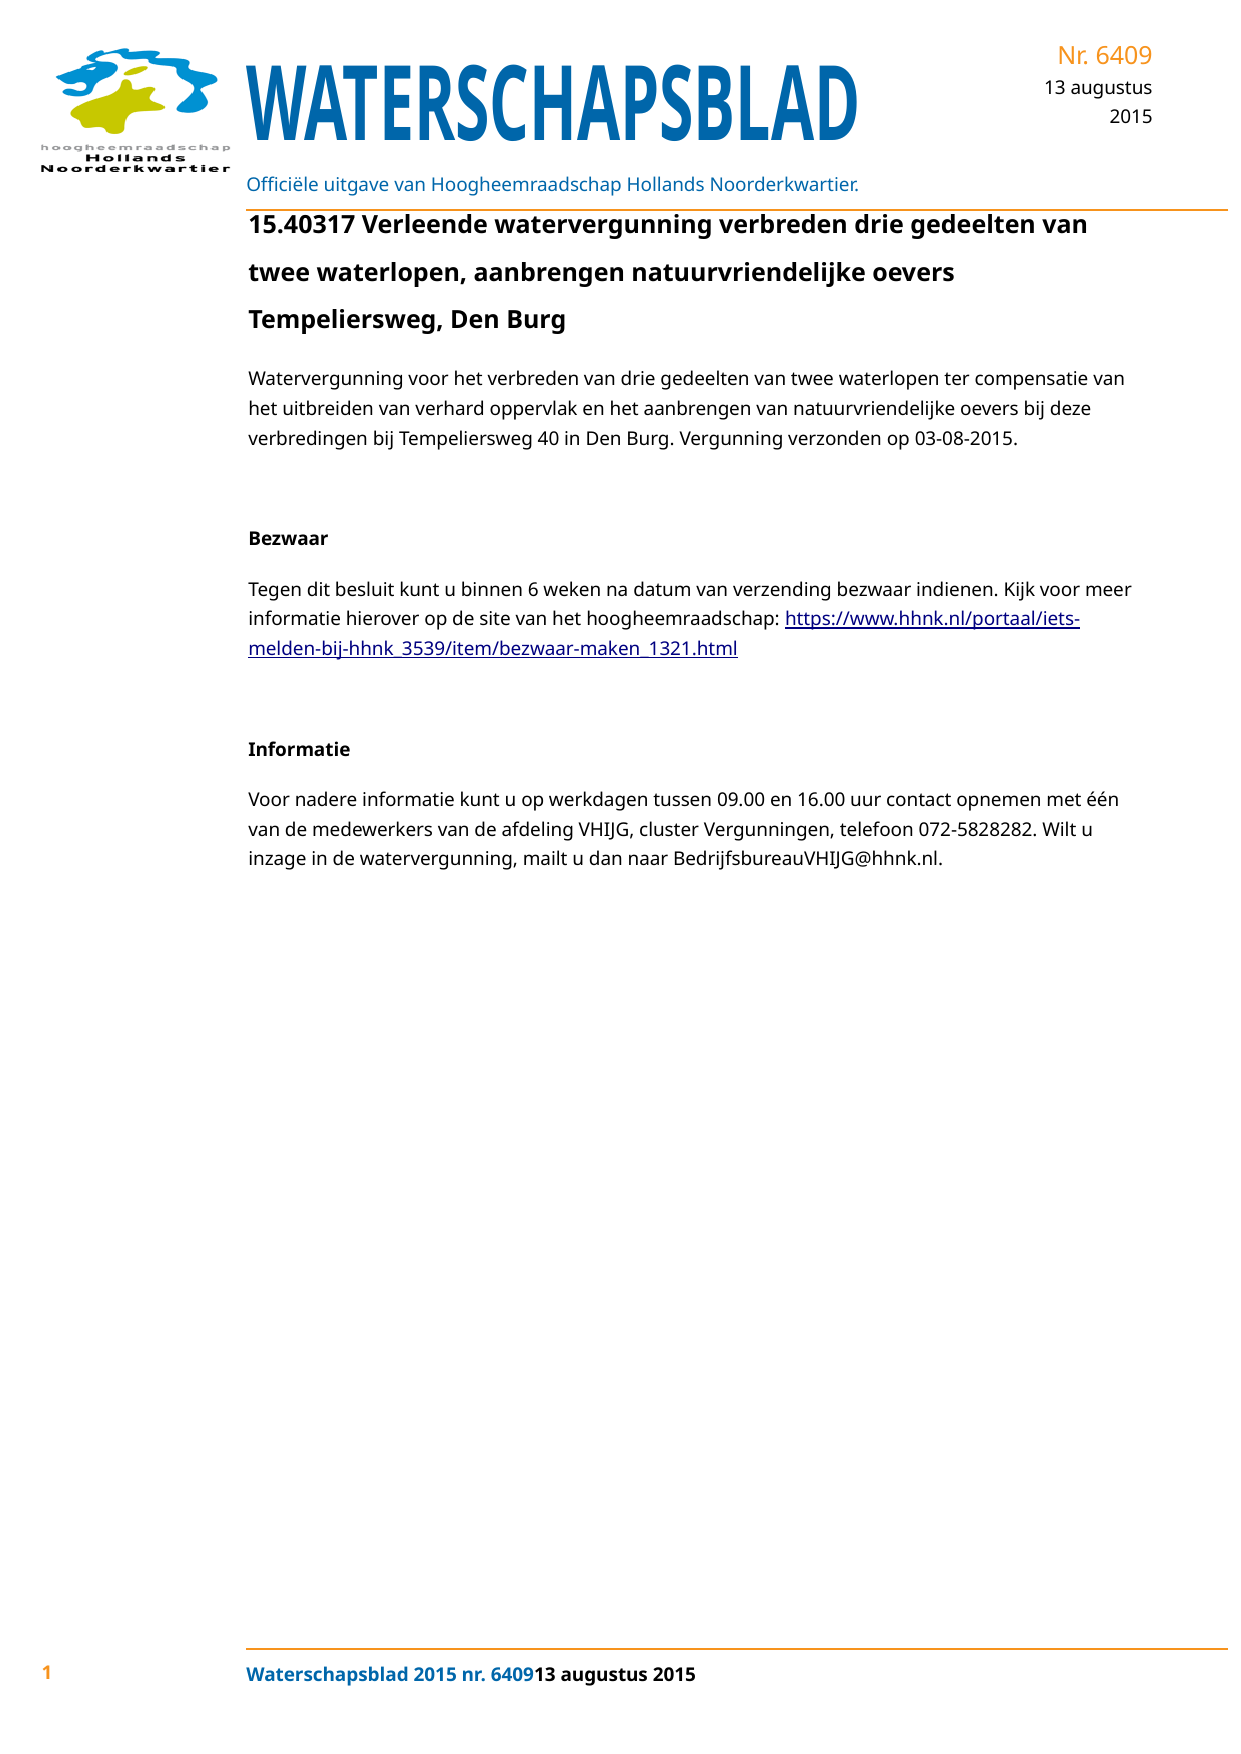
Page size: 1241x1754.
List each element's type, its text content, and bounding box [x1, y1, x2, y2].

picture [41, 47, 231, 172]
text Informatie [248, 736, 1152, 762]
text Bezwaar [248, 526, 1152, 551]
text 15.40317 Verleende watervergunning verbreden drie gedeelten van twee waterlopen, aanbrengen natuurvriendelijke oevers Tempeliersweg, Den Burg [248, 211, 1152, 336]
text Watervergunning voor het verbreden van drie gedeelten van twee waterlopen ter compensatie van het uitbreiden van verhard oppervlak en het aanbrengen van natuurvriendelijke oevers bij deze verbredingen bij Tempeliersweg 40 in Den Burg. Vergunning verzonden op 03-08-2015. [248, 366, 1152, 450]
text Voor nadere informatie kunt u op werkdagen tussen 09.00 en 16.00 uur contact opnemen met één van de medewerkers van de afdeling VHIJG, cluster Vergunningen, telefoon 072-5828282. Wilt u inzage in de watervergunning, mailt u dan naar BedrijfsbureauVHIJG@hhnk.nl. [248, 786, 1152, 871]
text Tegen dit besluit kunt u binnen 6 weken na datum van verzending bezwaar indienen. Kijk voor meer informatie hierover op de site van het hoogheemraadschap: https://www.hhnk.nl/portaal/iets-melden-bij-hhnk_3539/item/bezwaar-maken_1321.html [248, 576, 1152, 661]
